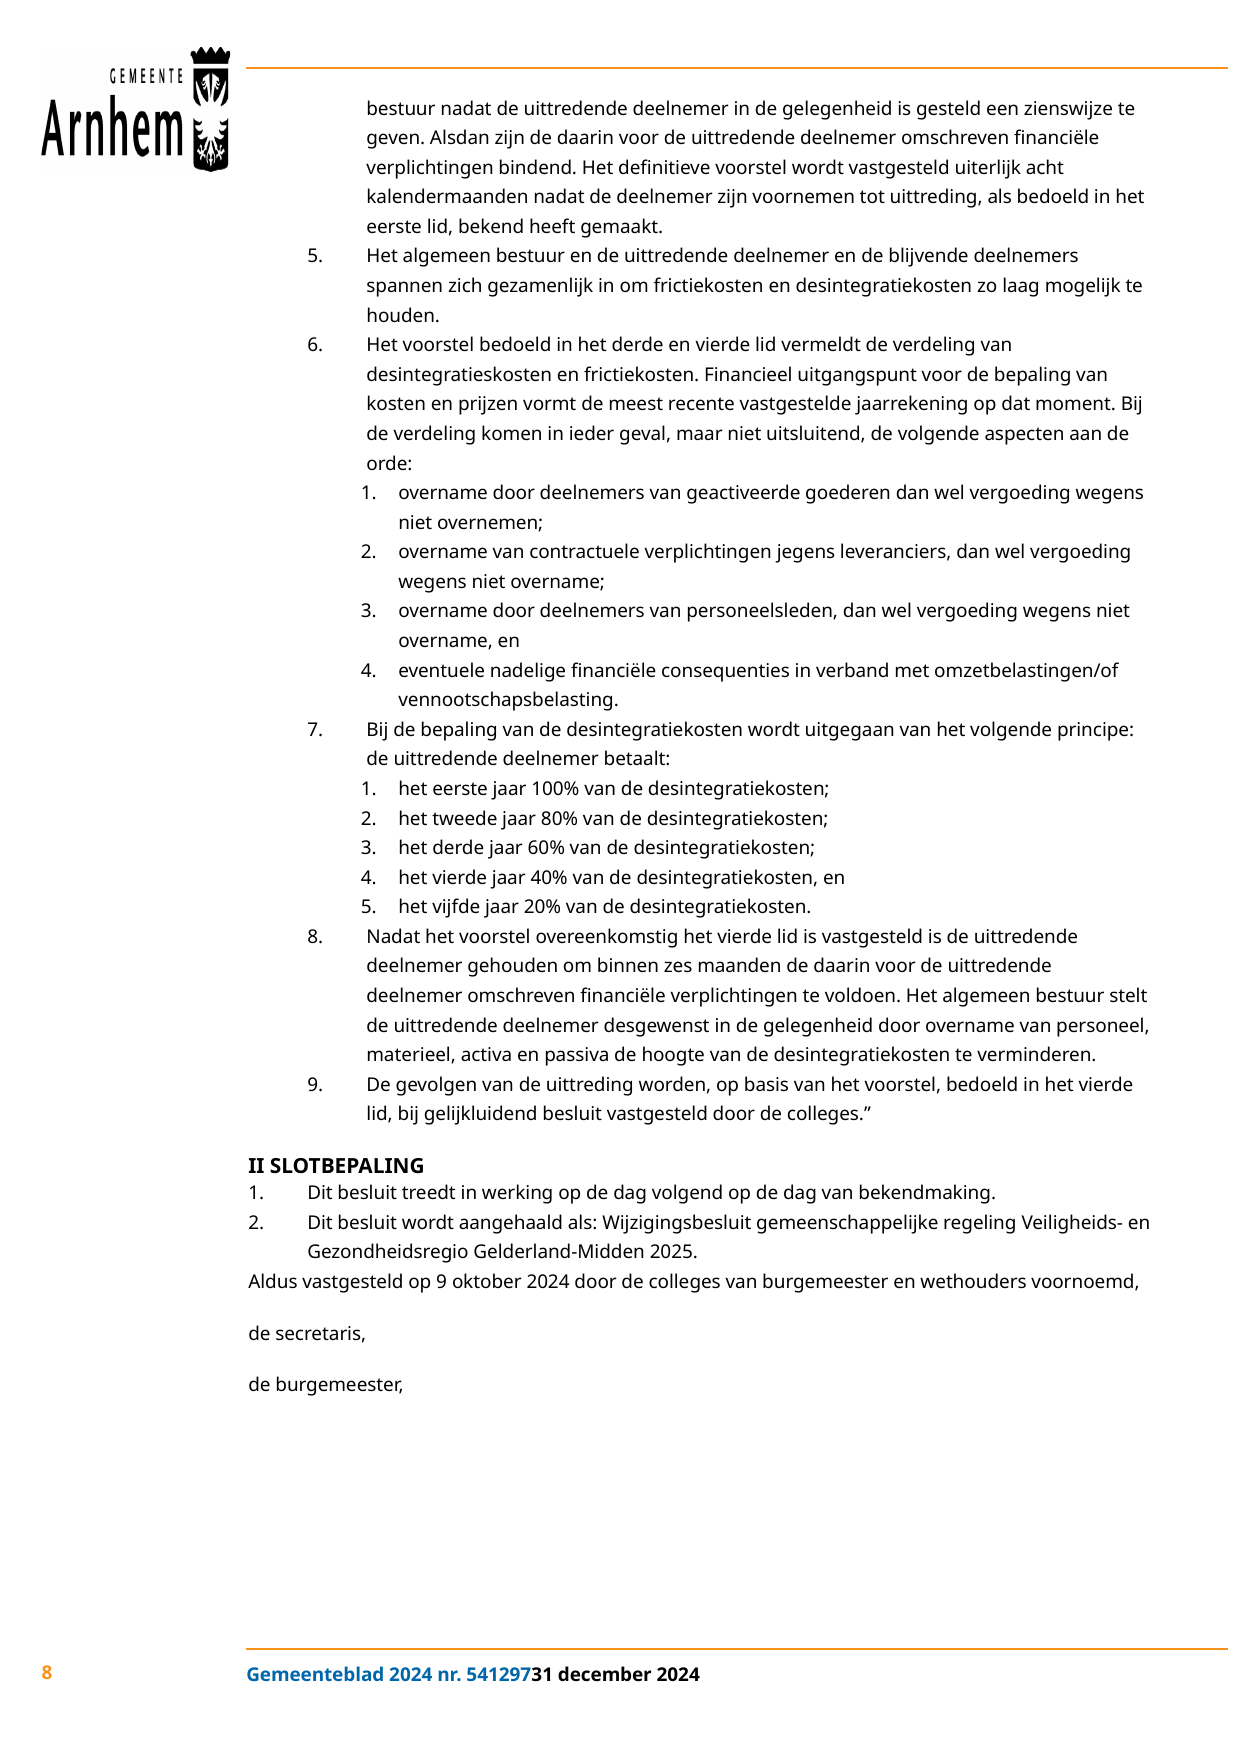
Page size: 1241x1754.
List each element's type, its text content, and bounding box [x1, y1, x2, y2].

list het vierde jaar 40% van de desintegratiekosten, en [361, 864, 1152, 890]
list Het voorstel bedoeld in het derde en vierde lid vermeldt de verdeling van desintegratieskosten en frictiekosten. Financieel uitgangspunt voor de bepaling van kosten en prijzen vormt de meest recente vastgestelde jaarrekening op dat moment. Bij de verdeling komen in ieder geval, maar niet uitsluitend, de volgende aspecten aan de orde: [307, 331, 1152, 476]
list overname van contractuele verplichtingen jegens leveranciers, dan wel vergoeding wegens niet overname; [361, 538, 1152, 594]
list Dit besluit treedt in werking op de dag volgend op de dag van bekendmaking. [248, 1179, 1152, 1205]
list het derde jaar 60% van de desintegratiekosten; [361, 834, 1152, 860]
list bestuur nadat de uittredende deelnemer in de gelegenheid is gesteld een zienswijze te geven. Alsdan zijn de daarin voor de uittredende deelnemer omschreven financiële verplichtingen bindend. Het definitieve voorstel wordt vastgesteld uiterlijk acht kalendermaanden nadat de deelnemer zijn voornemen tot uittreding, als bedoeld in het eerste lid, bekend heeft gemaakt. [307, 95, 1152, 239]
list het vijfde jaar 20% van de desintegratiekosten. [361, 893, 1152, 919]
list Dit besluit wordt aangehaald als: Wijzigingsbesluit gemeenschappelijke regeling Veiligheids- en Gezondheidsregio Gelderland-Midden 2025. [248, 1209, 1152, 1264]
text II SLOTBEPALING [248, 1151, 1152, 1179]
list eventuele nadelige financiële consequenties in verband met omzetbelastingen/of vennootschapsbelasting. [361, 657, 1152, 712]
picture [41, 47, 231, 172]
list het eerste jaar 100% van de desintegratiekosten; [361, 775, 1152, 801]
text de burgemeester, [248, 1371, 1152, 1397]
list Het algemeen bestuur en de uittredende deelnemer en de blijvende deelnemers spannen zich gezamenlijk in om frictiekosten en desintegratiekosten zo laag mogelijk te houden. [307, 243, 1152, 328]
list Nadat het voorstel overeenkomstig het vierde lid is vastgesteld is de uittredende deelnemer gehouden om binnen zes maanden de daarin voor de uittredende deelnemer omschreven financiële verplichtingen te voldoen. Het algemeen bestuur stelt de uittredende deelnemer desgewenst in de gelegenheid door overname van personeel, materieel, activa en passiva de hoogte van de desintegratiekosten te verminderen. [307, 923, 1152, 1067]
list Bij de bepaling van de desintegratiekosten wordt uitgegaan van het volgende principe: de uittredende deelnemer betaalt: [307, 716, 1152, 771]
list overname door deelnemers van personeelsleden, dan wel vergoeding wegens niet overname, en [361, 598, 1152, 653]
list overname door deelnemers van geactiveerde goederen dan wel vergoeding wegens niet overnemen; [361, 479, 1152, 535]
list De gevolgen van de uittreding worden, op basis van het voorstel, bedoeld in het vierde lid, bij gelijkluidend besluit vastgesteld door de colleges.” [307, 1071, 1152, 1126]
list het tweede jaar 80% van de desintegratiekosten; [361, 805, 1152, 831]
text Aldus vastgesteld op 9 oktober 2024 door de colleges van burgemeester en wethouders voornoemd, [248, 1268, 1152, 1294]
text de secretaris, [248, 1320, 1152, 1345]
